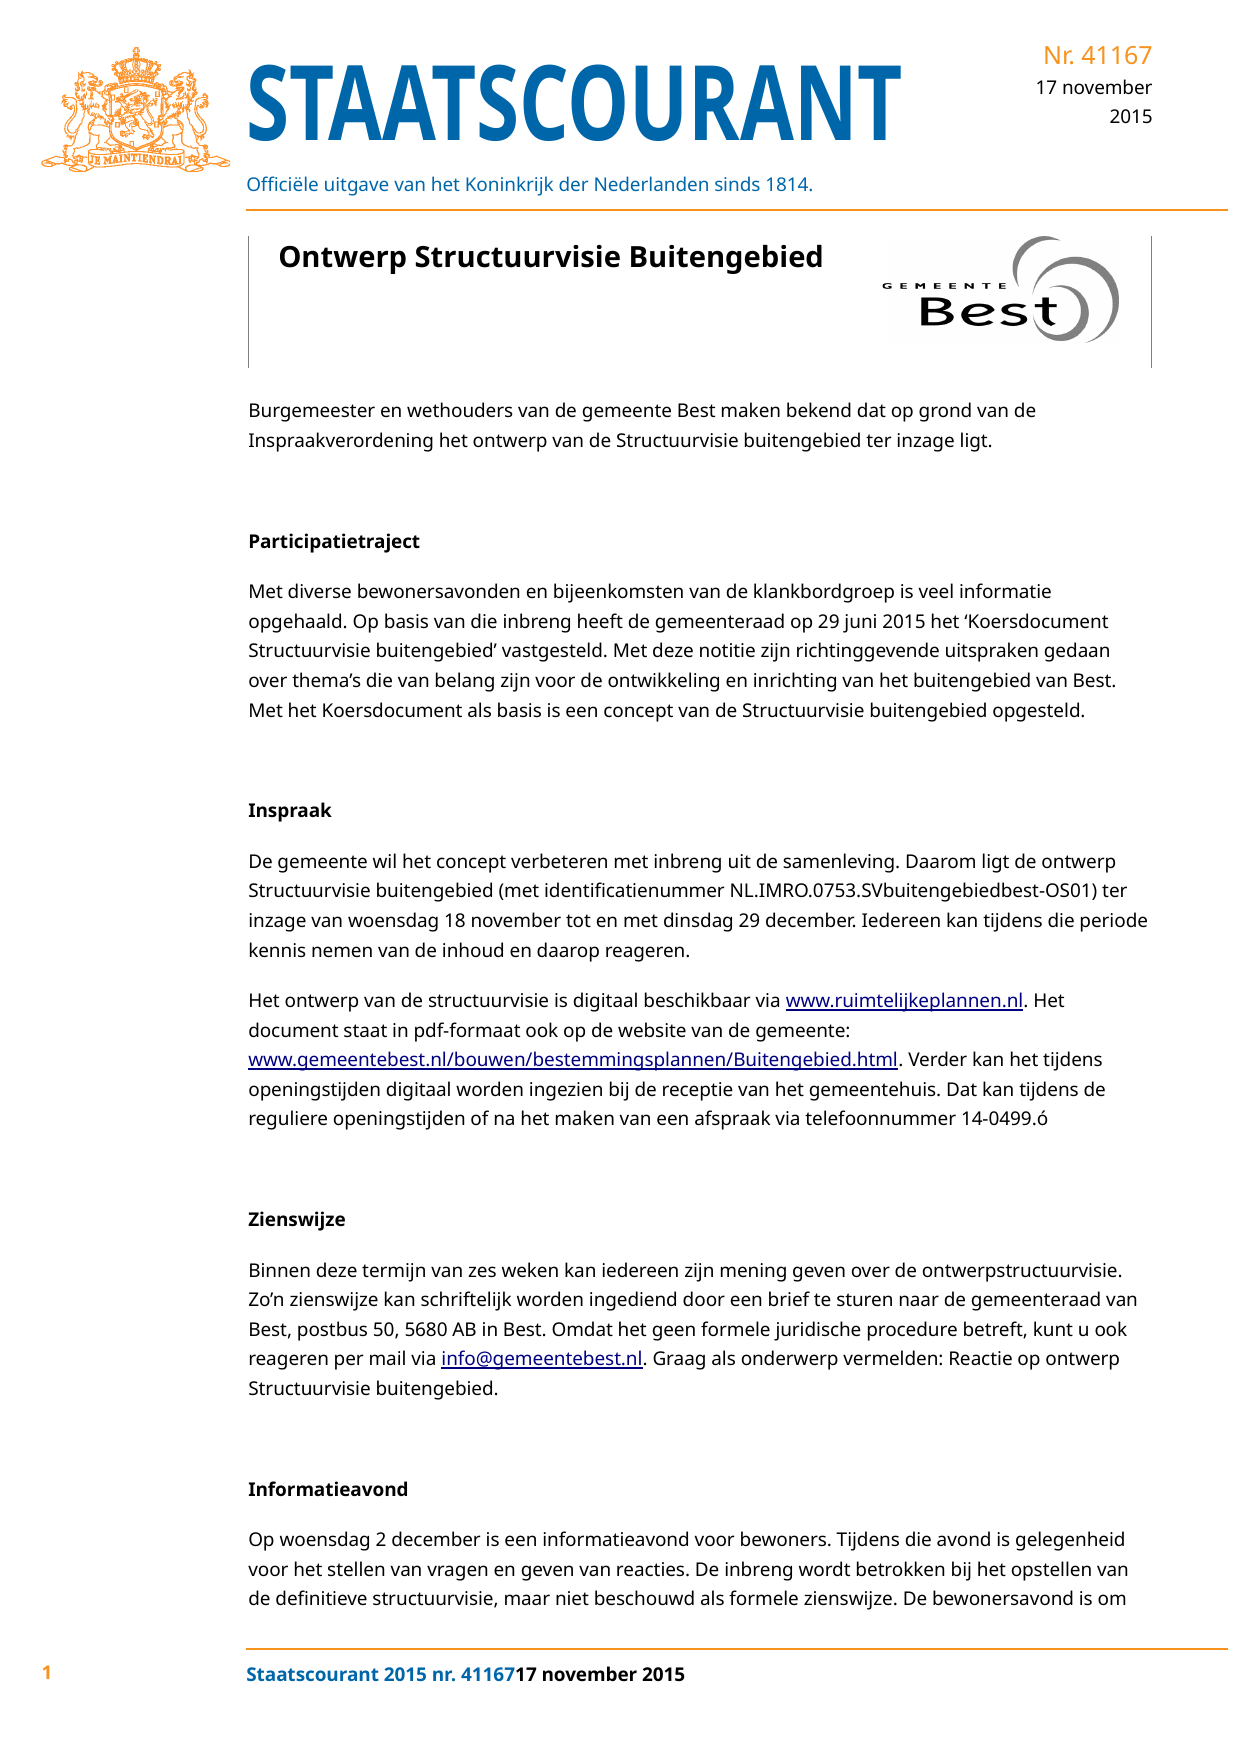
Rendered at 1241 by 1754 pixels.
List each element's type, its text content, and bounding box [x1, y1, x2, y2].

text De gemeente wil het concept verbeteren met inbreng uit de samenleving. Daarom ligt de ontwerp Structuurvisie buitengebied (met identificatienummer NL.IMRO.0753.SVbuitengebiedbest-OS01) ter inzage van woensdag 18 november tot en met dinsdag 29 december. Iedereen kan tijdens die periode kennis nemen van de inhoud en daarop reageren. [248, 848, 1152, 963]
text Het ontwerp van de structuurvisie is digitaal beschikbaar via www.ruimtelijkeplannen.nl. Het document staat in pdf-formaat ook op de website van de gemeente: www.gemeentebest.nl/bouwen/bestemmingsplannen/Buitengebied.html. Verder kan het tijdens openingstijden digitaal worden ingezien bij de receptie van het gemeentehuis. Dat kan tijdens de reguliere openingstijden of na het maken van een afspraak via telefoonnummer 14-0499.ó [248, 987, 1152, 1131]
text Burgemeester en wethouders van de gemeente Best maken bekend dat op grond van de Inspraakverordening het ontwerp van de Structuurvisie buitengebied ter inzage ligt. [248, 398, 1152, 453]
table_header [850, 343, 1151, 368]
text Op woensdag 2 december is een informatieavond voor bewoners. Tijdens die avond is gelegenheid voor het stellen van vragen en geven van reacties. De inbreng wordt betrokken bij het opstellen van de definitieve structuurvisie, maar niet beschouwd als formele zienswijze. De bewonersavond is om [248, 1526, 1152, 1611]
text Binnen deze termijn van zes weken kan iedereen zijn mening geven over de ontwerpstructuurvisie. Zo’n zienswijze kan schriftelijk worden ingediend door een brief te sturen naar de gemeenteraad van Best, postbus 50, 5680 AB in Best. Omdat het geen formele juridische procedure betreft, kunt u ook reageren per mail via info@gemeentebest.nl. Graag als onderwerp vermelden: Reactie op ontwerp Structuurvisie buitengebied. [248, 1257, 1152, 1401]
text Participatietraject [248, 528, 1152, 554]
text Met diverse bewonersavonden en bijeenkomsten van de klankbordgroep is veel informatie opgehaald. Op basis van die inbreng heeft de gemeenteraad op 29 juni 2015 het ‘Koersdocument Structuurvisie buitengebied’ vastgesteld. Met deze notitie zijn richtinggevende uitspraken gedaan over thema’s die van belang zijn voor de ontwikkeling en inrichting van het buitengebied van Best. Met het Koersdocument als basis is een concept van de Structuurvisie buitengebied opgesteld. [248, 578, 1152, 723]
picture [882, 236, 1119, 343]
text Zienswijze [248, 1206, 1152, 1232]
table_header [850, 236, 882, 342]
text Inspraak [248, 798, 1152, 823]
table_header [1119, 236, 1151, 342]
text Informatieavond [248, 1476, 1152, 1502]
table_header Ontwerp Structuurvisie Buitengebied [249, 236, 850, 368]
picture [41, 47, 231, 172]
